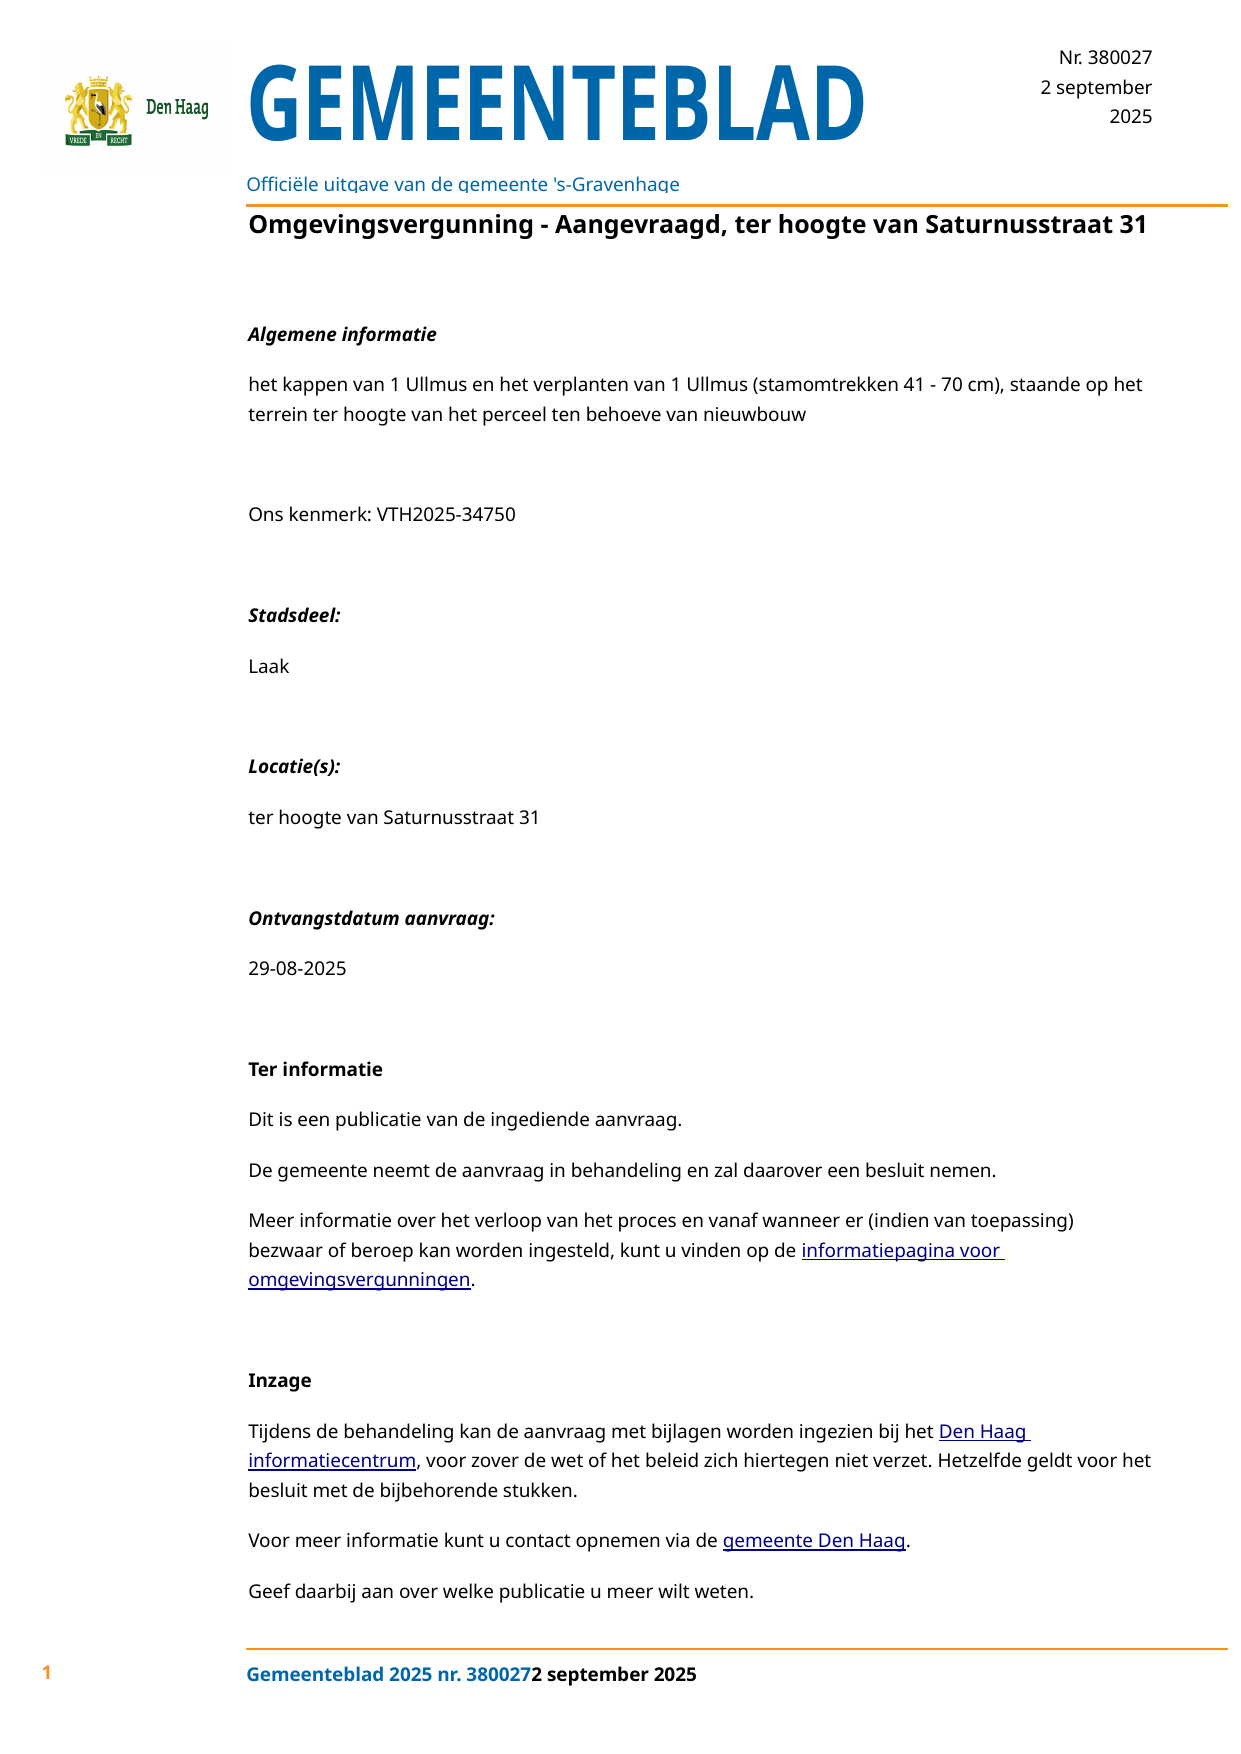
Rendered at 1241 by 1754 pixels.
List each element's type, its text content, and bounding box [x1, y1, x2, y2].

text De gemeente neemt de aanvraag in behandeling en zal daarover een besluit nemen. [248, 1157, 1152, 1183]
text Meer informatie over het verloop van het proces en vanaf wanneer er (indien van toepassing) bezwaar of beroep kan worden ingesteld, kunt u vinden op de informatiepagina voor omgevingsvergunningen. [248, 1207, 1152, 1292]
text Laak [248, 653, 1152, 678]
text Stadsdeel: [248, 602, 1152, 628]
picture [41, 47, 231, 172]
text 29-08-2025 [248, 955, 1152, 981]
text Omgevingsvergunning - Aangevraagd, ter hoogte van Saturnusstraat 31 [248, 207, 1152, 241]
text Locatie(s): [248, 754, 1152, 779]
text Dit is een publicatie van de ingediende aanvraag. [248, 1107, 1152, 1132]
text ter hoogte van Saturnusstraat 31 [248, 804, 1152, 830]
text Ons kenmerk: VTH2025-34750 [248, 502, 1152, 527]
text Voor meer informatie kunt u contact opnemen via de gemeente Den Haag. [248, 1527, 1152, 1553]
text Algemene informatie [248, 321, 1152, 346]
text Ontvangstdatum aanvraag: [248, 905, 1152, 931]
text Tijdens de behandeling kan de aanvraag met bijlagen worden ingezien bij het Den Haag informatiecentrum, voor zover de wet of het beleid zich hiertegen niet verzet. Hetzelfde geldt voor het besluit met de bijbehorende stukken. [248, 1418, 1152, 1503]
text Ter informatie [248, 1056, 1152, 1082]
text Inzage [248, 1367, 1152, 1393]
text Geef daarbij aan over welke publicatie u meer wilt weten. [248, 1578, 1152, 1603]
text het kappen van 1 Ullmus en het verplanten van 1 Ullmus (stamomtrekken 41 - 70 cm), staande op het terrein ter hoogte van het perceel ten behoeve van nieuwbouw [248, 371, 1152, 426]
